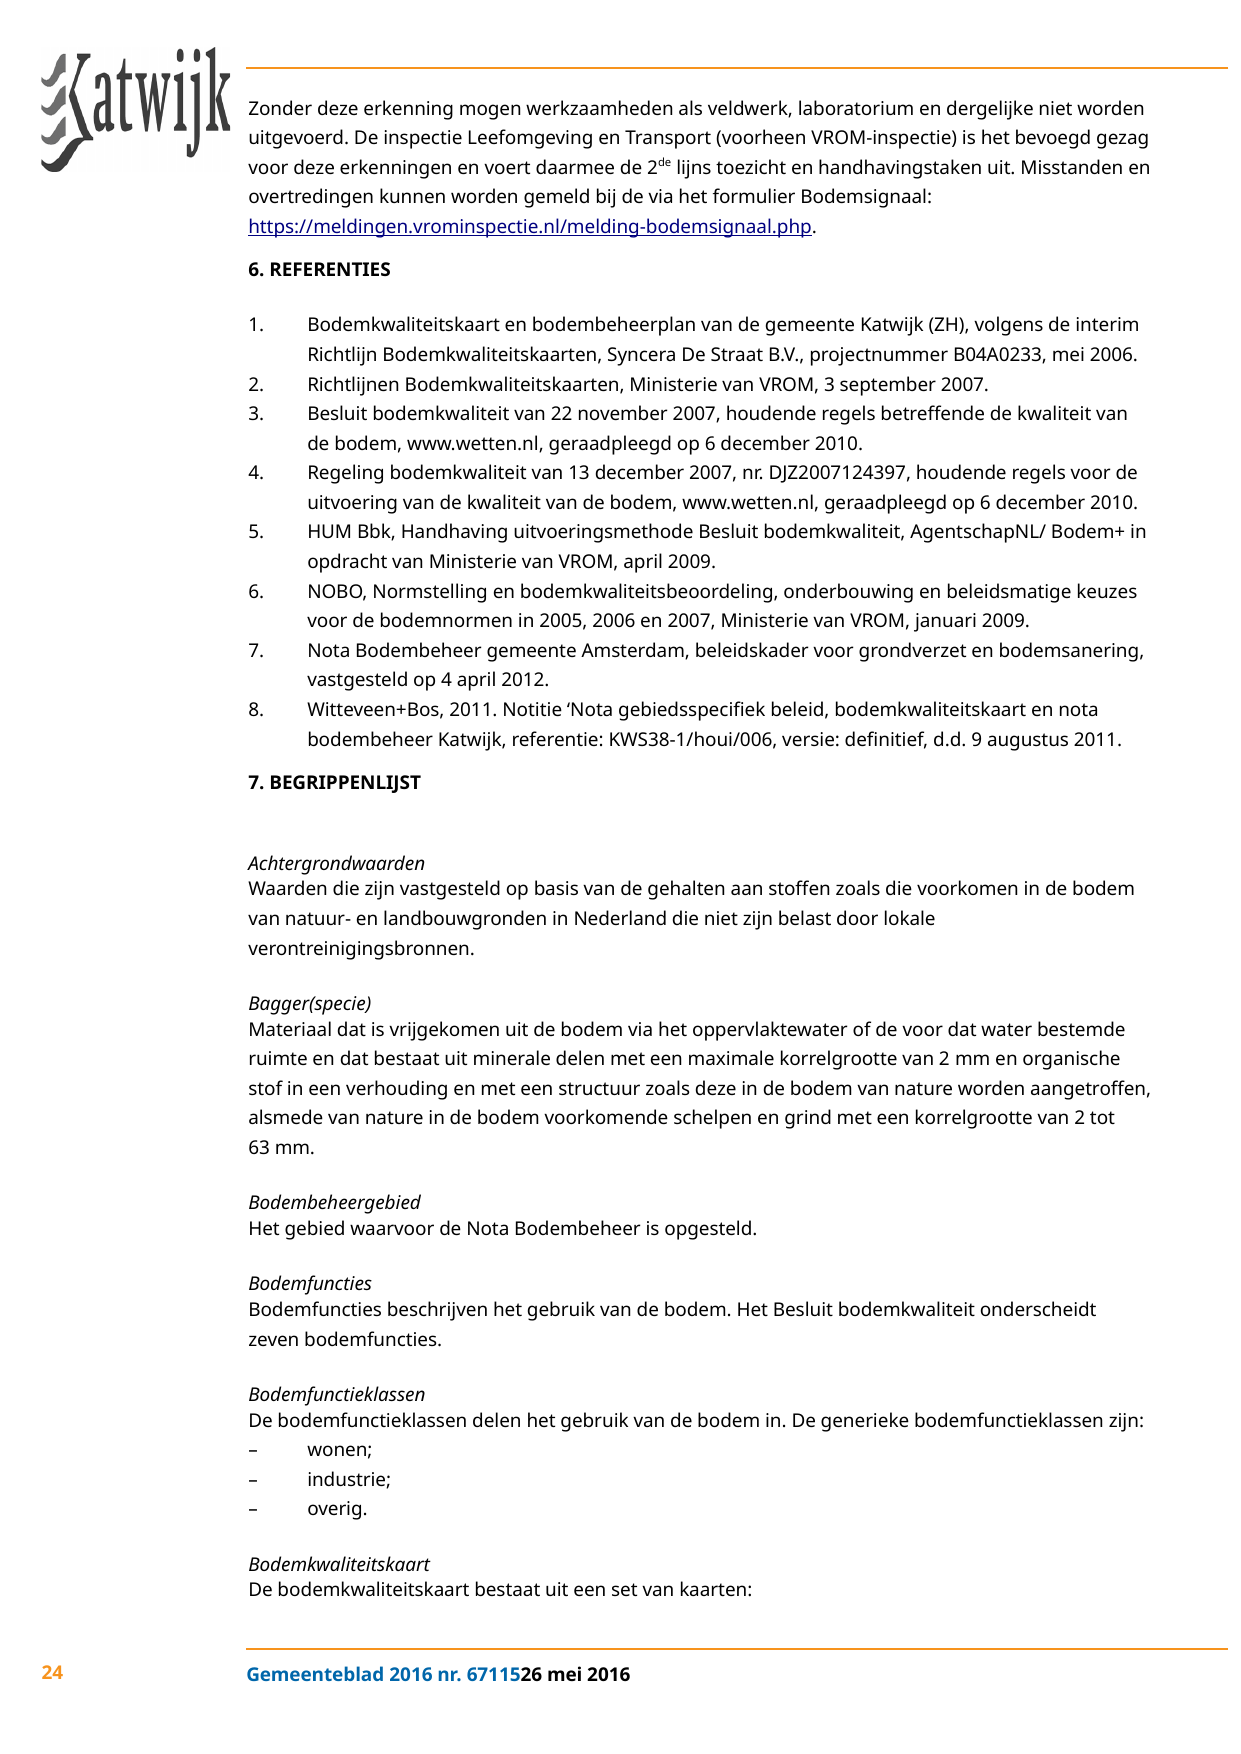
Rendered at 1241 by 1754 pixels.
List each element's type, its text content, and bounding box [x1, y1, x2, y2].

list Richtlijnen Bodemkwaliteitskaarten, Ministerie van VROM, 3 september 2007. [248, 371, 1152, 396]
text Bodemfunctieklassen [248, 1381, 1152, 1407]
text Materiaal dat is vrijgekomen uit de bodem via het oppervlaktewater of de voor dat water bestemde ruimte en dat bestaat uit minerale delen met een maximale korrelgrootte van 2 mm en organische stof in een verhouding en met een structuur zoals deze in de bodem van nature worden aangetroffen, alsmede van nature in de bodem voorkomende schelpen en grind met een korrelgrootte van 2 tot 63 mm. [248, 1016, 1152, 1160]
text Het gebied waarvoor de Nota Bodembeheer is opgesteld. [248, 1215, 1152, 1241]
list overig. [248, 1496, 1152, 1521]
picture [41, 47, 231, 172]
text 6. REFERENTIES [248, 256, 1152, 282]
text Bodemfuncties beschrijven het gebruik van de bodem. Het Besluit bodemkwaliteit onderscheidt zeven bodemfuncties. [248, 1296, 1152, 1352]
list NOBO, Normstelling en bodemkwaliteitsbeoordeling, onderbouwing en beleidsmatige keuzes voor de bodemnormen in 2005, 2006 en 2007, Ministerie van VROM, januari 2009. [248, 578, 1152, 633]
text De bodemkwaliteitskaart bestaat uit een set van kaarten: [248, 1577, 1152, 1602]
text De bodemfunctieklassen delen het gebruik van de bodem in. De generieke bodemfunctieklassen zijn: [248, 1407, 1152, 1433]
text Achtergrondwaarden [248, 850, 1152, 876]
text Zonder deze erkenning mogen werkzaamheden als veldwerk, laboratorium en dergelijke niet worden uitgevoerd. De inspectie Leefomgeving en Transport (voorheen VROM-inspectie) is het bevoegd gezag voor deze erkenningen en voert daarmee de 2de lijns toezicht en handhavingstaken uit. Misstanden en overtredingen kunnen worden gemeld bij de via het formulier Bodemsignaal: https://meldingen.vrominspectie.nl/melding-bodemsignaal.php. [248, 95, 1152, 239]
text Waarden die zijn vastgesteld op basis van de gehalten aan stoffen zoals die voorkomen in de bodem van natuur- en landbouwgronden in Nederland die niet zijn belast door lokale verontreinigingsbronnen. [248, 876, 1152, 961]
list wonen; [248, 1436, 1152, 1462]
list Witteveen+Bos, 2011. Notitie ‘Nota gebiedsspecifiek beleid, bodemkwaliteitskaart en nota bodembeheer Katwijk, referentie: KWS38-1/houi/006, versie: definitief, d.d. 9 augustus 2011. [248, 696, 1152, 751]
list Regeling bodemkwaliteit van 13 december 2007, nr. DJZ2007124397, houdende regels voor de uitvoering van de kwaliteit van de bodem, www.wetten.nl, geraadpleegd op 6 december 2010. [248, 459, 1152, 515]
text Bodemfuncties [248, 1271, 1152, 1296]
text 7. BEGRIPPENLIJST [248, 769, 1152, 794]
list Besluit bodemkwaliteit van 22 november 2007, houdende regels betreffende de kwaliteit van de bodem, www.wetten.nl, geraadpleegd op 6 december 2010. [248, 400, 1152, 456]
list Nota Bodembeheer gemeente Amsterdam, beleidskader voor grondverzet en bodemsanering, vastgesteld op 4 april 2012. [248, 637, 1152, 692]
text Bodembeheergebied [248, 1189, 1152, 1215]
text Bagger(specie) [248, 990, 1152, 1016]
list industrie; [248, 1466, 1152, 1492]
list Bodemkwaliteitskaart en bodembeheerplan van de gemeente Katwijk (ZH), volgens de interim Richtlijn Bodemkwaliteitskaarten, Syncera De Straat B.V., projectnummer B04A0233, mei 2006. [248, 312, 1152, 367]
list HUM Bbk, Handhaving uitvoeringsmethode Besluit bodemkwaliteit, AgentschapNL/ Bodem+ in opdracht van Ministerie van VROM, april 2009. [248, 519, 1152, 574]
text Bodemkwaliteitskaart [248, 1551, 1152, 1577]
